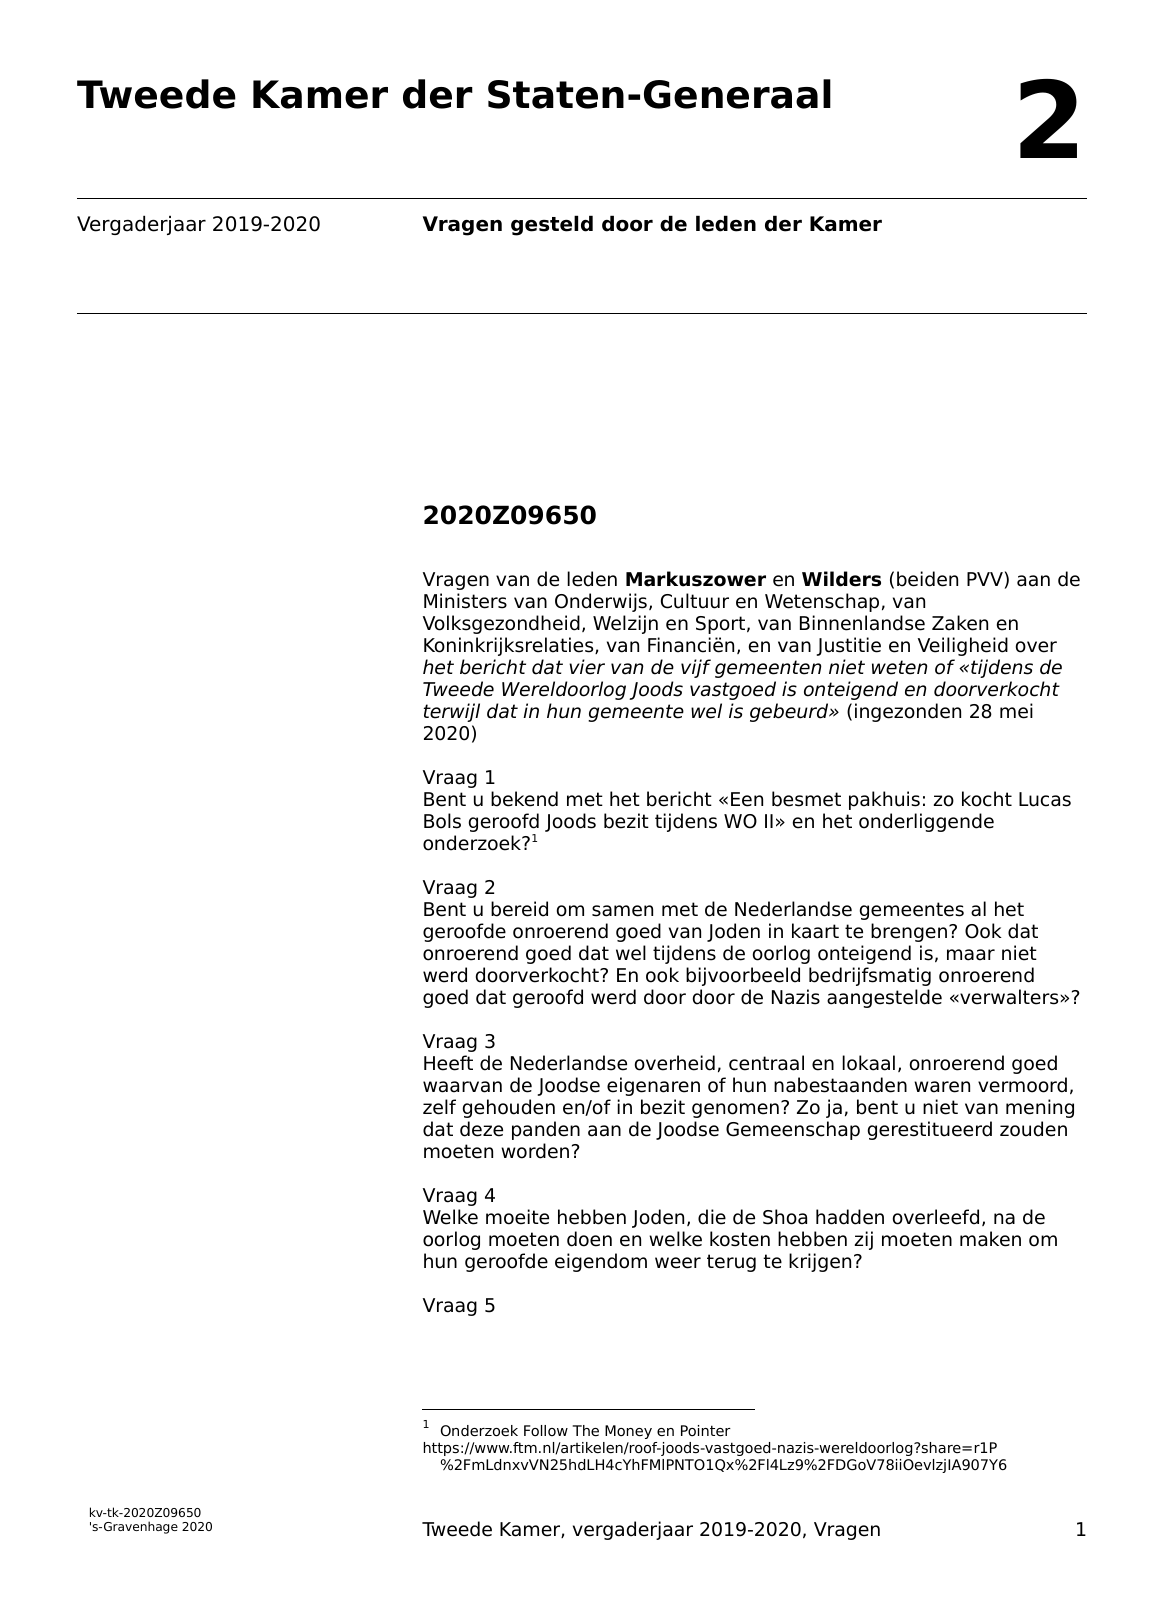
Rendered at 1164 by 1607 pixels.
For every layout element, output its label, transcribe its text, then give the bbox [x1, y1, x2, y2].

text Welke moeite hebben Joden, die de Shoa hadden overleefd, na de oorlog moeten doen en welke kosten hebben zij moeten maken om hun geroofde eigendom weer terug te krijgen? [422, 1207, 1087, 1273]
text kv-tk-2020Z09650 [88, 1506, 323, 1520]
text Vraag 4 [422, 1185, 1087, 1207]
text Heeft de Nederlandse overheid, centraal en lokaal, onroerend goed waarvan de Joodse eigenaren of hun nabestaanden waren vermoord, zelf gehouden en/of in bezit genomen? Zo ja, bent u niet van mening dat deze panden aan de Joodse Gemeenschap gerestitueerd zouden moeten worden? [422, 1053, 1087, 1163]
table_cell Vragen gesteld door de leden der Kamer [422, 199, 1087, 313]
text 2020Z09650 [422, 501, 1087, 531]
text Bent u bereid om samen met de Nederlandse gemeentes al het geroofde onroerend goed van Joden in kaart te brengen? Ook dat onroerend goed dat wel tijdens de oorlog onteigend is, maar niet werd doorverkocht? En ook bijvoorbeeld bedrijfsmatig onroerend goed dat geroofd werd door door de Nazis aangestelde «verwalters»? [422, 899, 1087, 1009]
text https://www.ftm.nl/artikelen/roof-joods-vastgoed-nazis-wereldoorlog?share=r1P%2FmLdnxvVN25hdLH4cYhFMlPNTO1Qx%2Fl4Lz9%2FDGoV78iiOevlzjIA907Y6 [422, 1441, 1087, 1474]
table_header 2 [886, 59, 1087, 198]
text Vraag 1 [422, 767, 1087, 789]
text Vragen van de leden Markuszower en Wilders (beiden PVV) aan de Ministers van Onderwijs, Cultuur en Wetenschap, van Volksgezondheid, Welzijn en Sport, van Binnenlandse Zaken en Koninkrijksrelaties, van Financiën, en van Justitie en Veiligheid over het bericht dat vier van de vijf gemeenten niet weten of «tijdens de Tweede Wereldoorlog Joods vastgoed is onteigend en doorverkocht terwijl dat in hun gemeente wel is gebeurd» (ingezonden 28 mei 2020) [422, 569, 1087, 744]
table_header Tweede Kamer der Staten-Generaal [77, 59, 886, 198]
text Onderzoek Follow The Money en Pointer [422, 1418, 1087, 1441]
text Bent u bekend met het bericht «Een besmet pakhuis: zo kocht Lucas Bols geroofd Joods bezit tijdens WO II» en het onderliggende onderzoek? [422, 789, 1087, 855]
table_cell Vergaderjaar 2019-2020 [77, 199, 422, 313]
text Vraag 2 [422, 877, 1087, 899]
text Vraag 5 [422, 1295, 1087, 1317]
text 's-Gravenhage 2020 [88, 1520, 323, 1534]
text Vraag 3 [422, 1031, 1087, 1053]
